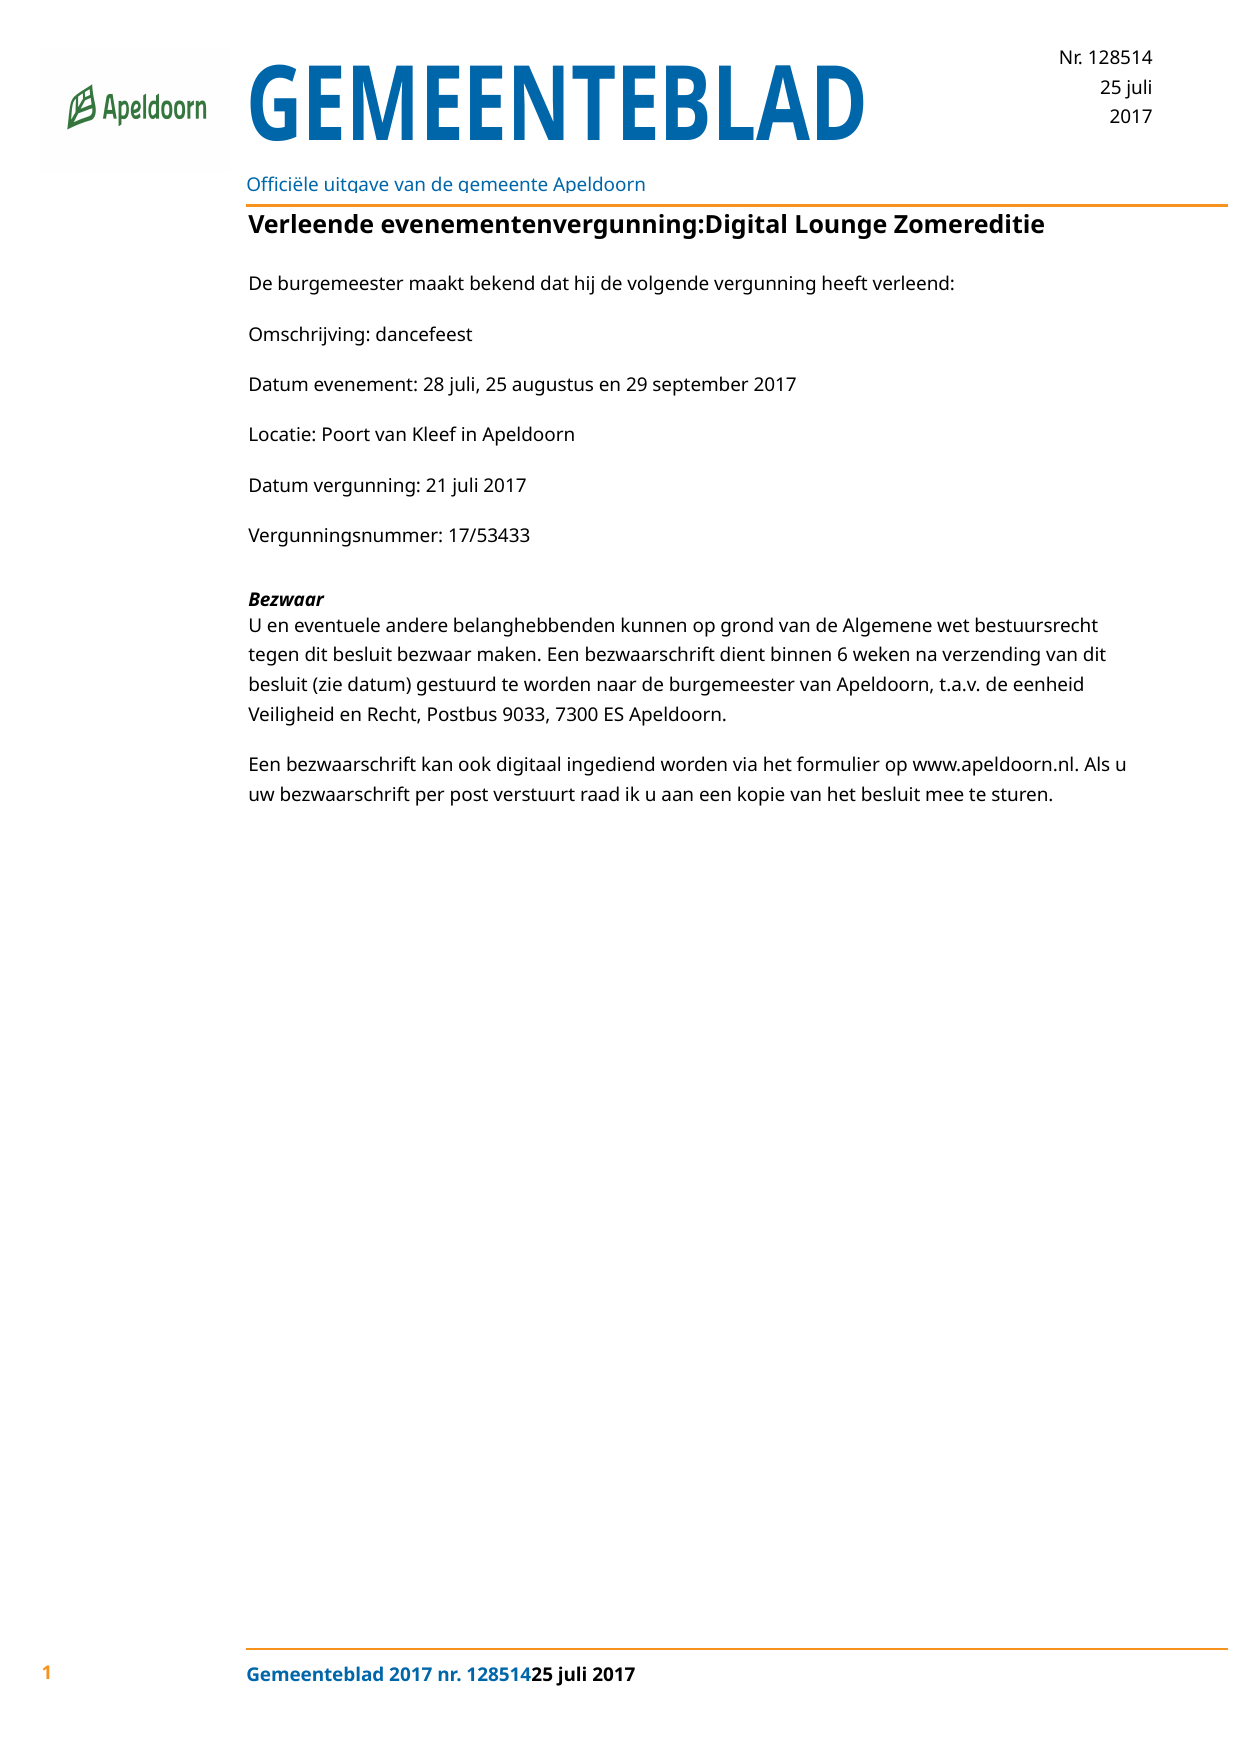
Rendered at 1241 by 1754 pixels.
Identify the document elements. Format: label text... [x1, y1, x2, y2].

text Verleende evenementenvergunning:Digital Lounge Zomereditie [248, 207, 1152, 241]
text De burgemeester maakt bekend dat hij de volgende vergunning heeft verleend: [248, 270, 1152, 296]
text Bezwaar [248, 586, 1152, 612]
text Datum vergunning: 21 juli 2017 [248, 472, 1152, 498]
text Locatie: Poort van Kleef in Apeldoorn [248, 422, 1152, 447]
picture [41, 47, 231, 172]
text Een bezwaarschrift kan ook digitaal ingediend worden via het formulier op www.apeldoorn.nl. Als u uw bezwaarschrift per post verstuurt raad ik u aan een kopie van het besluit mee te sturen. [248, 751, 1152, 807]
text Vergunningsnummer: 17/53433 [248, 522, 1152, 548]
text Datum evenement: 28 juli, 25 augustus en 29 september 2017 [248, 371, 1152, 397]
text U en eventuele andere belanghebbenden kunnen op grond van de Algemene wet bestuursrecht tegen dit besluit bezwaar maken. Een bezwaarschrift dient binnen 6 weken na verzending van dit besluit (zie datum) gestuurd te worden naar de burgemeester van Apeldoorn, t.a.v. de eenheid Veiligheid en Recht, Postbus 9033, 7300 ES Apeldoorn. [248, 612, 1152, 727]
text Omschrijving: dancefeest [248, 321, 1152, 346]
